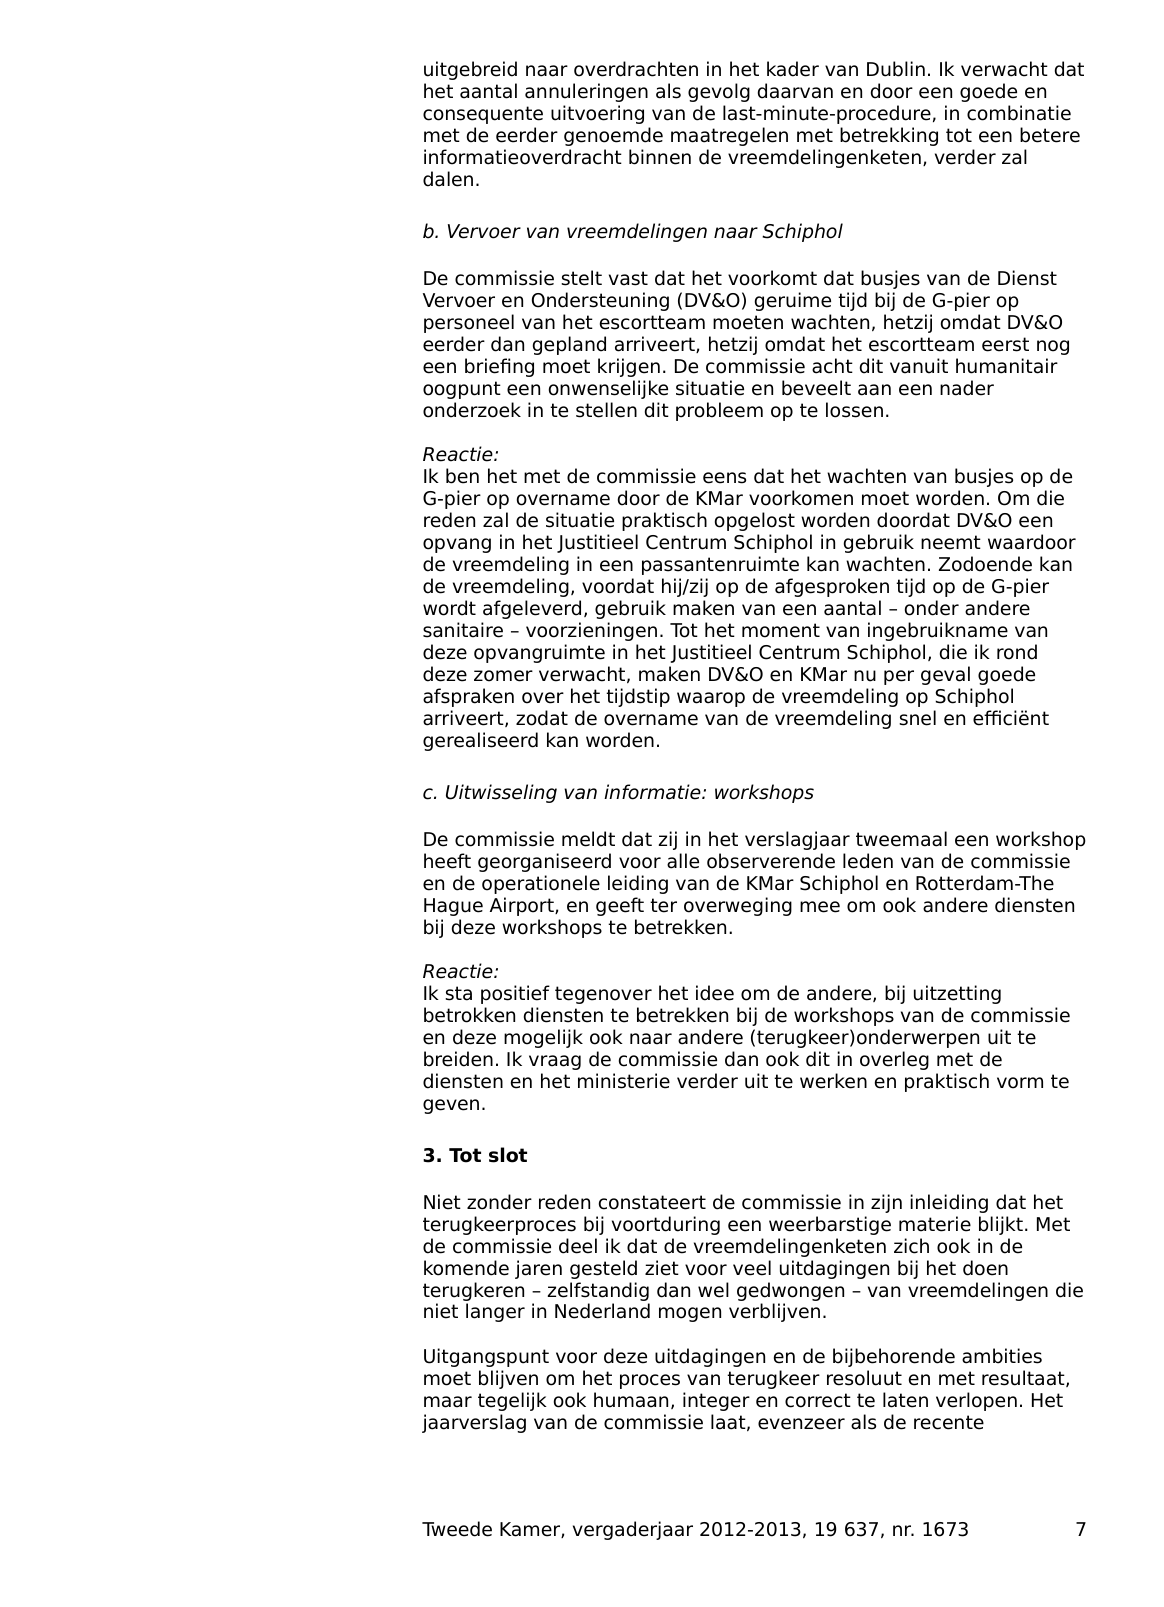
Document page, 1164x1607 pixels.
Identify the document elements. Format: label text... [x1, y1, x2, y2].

subtitle 3. Tot slot [422, 1144, 1087, 1167]
text Uitgangspunt voor deze uitdagingen en de bijbehorende ambities moet blijven om het proces van terugkeer resoluut en met resultaat, maar tegelijk ook humaan, integer en correct te laten verlopen. Het jaarverslag van de commissie laat, evenzeer als de recente [422, 1346, 1087, 1433]
text Reactie: [422, 961, 1087, 983]
text Ik ben het met de commissie eens dat het wachten van busjes op de G-pier op overname door de KMar voorkomen moet worden. Om die reden zal de situatie praktisch opgelost worden doordat DV&O een opvang in het Justitieel Centrum Schiphol in gebruik neemt waardoor de vreemdeling in een passantenruimte kan wachten. Zodoende kan de vreemdeling, voordat hij/zij op de afgesproken tijd op de G-pier wordt afgeleverd, gebruik maken van een aantal – onder andere sanitaire – voorzieningen. Tot het moment van ingebruikname van deze opvangruimte in het Justitieel Centrum Schiphol, die ik rond deze zomer verwacht, maken DV&O en KMar nu per geval goede afspraken over het tijdstip waarop de vreemdeling op Schiphol arriveert, zodat de overname van de vreemdeling snel en efficiënt gerealiseerd kan worden. [422, 466, 1087, 752]
text Niet zonder reden constateert de commissie in zijn inleiding dat het terugkeerproces bij voortduring een weerbarstige materie blijkt. Met de commissie deel ik dat de vreemdelingenketen zich ook in de komende jaren gesteld ziet voor veel uitdagingen bij het doen terugkeren – zelfstandig dan wel gedwongen – van vreemdelingen die niet langer in Nederland mogen verblijven. [422, 1192, 1087, 1323]
text De commissie meldt dat zij in het verslagjaar tweemaal een workshop heeft georganiseerd voor alle observerende leden van de commissie en de operationele leiding van de KMar Schiphol en Rotterdam-The Hague Airport, en geeft ter overweging mee om ook andere diensten bij deze workshops te betrekken. [422, 829, 1087, 938]
text Reactie: [422, 444, 1087, 466]
text uitgebreid naar overdrachten in het kader van Dublin. Ik verwacht dat het aantal annuleringen als gevolg daarvan en door een goede en consequente uitvoering van de last-minute-procedure, in combinatie met de eerder genoemde maatregelen met betrekking tot een betere informatieoverdracht binnen de vreemdelingenketen, verder zal dalen. [422, 59, 1087, 191]
subtitle b. Vervoer van vreemdelingen naar Schiphol [422, 221, 1087, 243]
text De commissie stelt vast dat het voorkomt dat busjes van de Dienst Vervoer en Ondersteuning (DV&O) geruime tijd bij de G-pier op personeel van het escortteam moeten wachten, hetzij omdat DV&O eerder dan gepland arriveert, hetzij omdat het escortteam eerst nog een briefing moet krijgen. De commissie acht dit vanuit humanitair oogpunt een onwenselijke situatie en beveelt aan een nader onderzoek in te stellen dit probleem op te lossen. [422, 268, 1087, 422]
text Ik sta positief tegenover het idee om de andere, bij uitzetting betrokken diensten te betrekken bij de workshops van de commissie en deze mogelijk ook naar andere (terugkeer)onderwerpen uit te breiden. Ik vraag de commissie dan ook dit in overleg met de diensten en het ministerie verder uit te werken en praktisch vorm te geven. [422, 983, 1087, 1114]
subtitle c. Uitwisseling van informatie: workshops [422, 782, 1087, 804]
